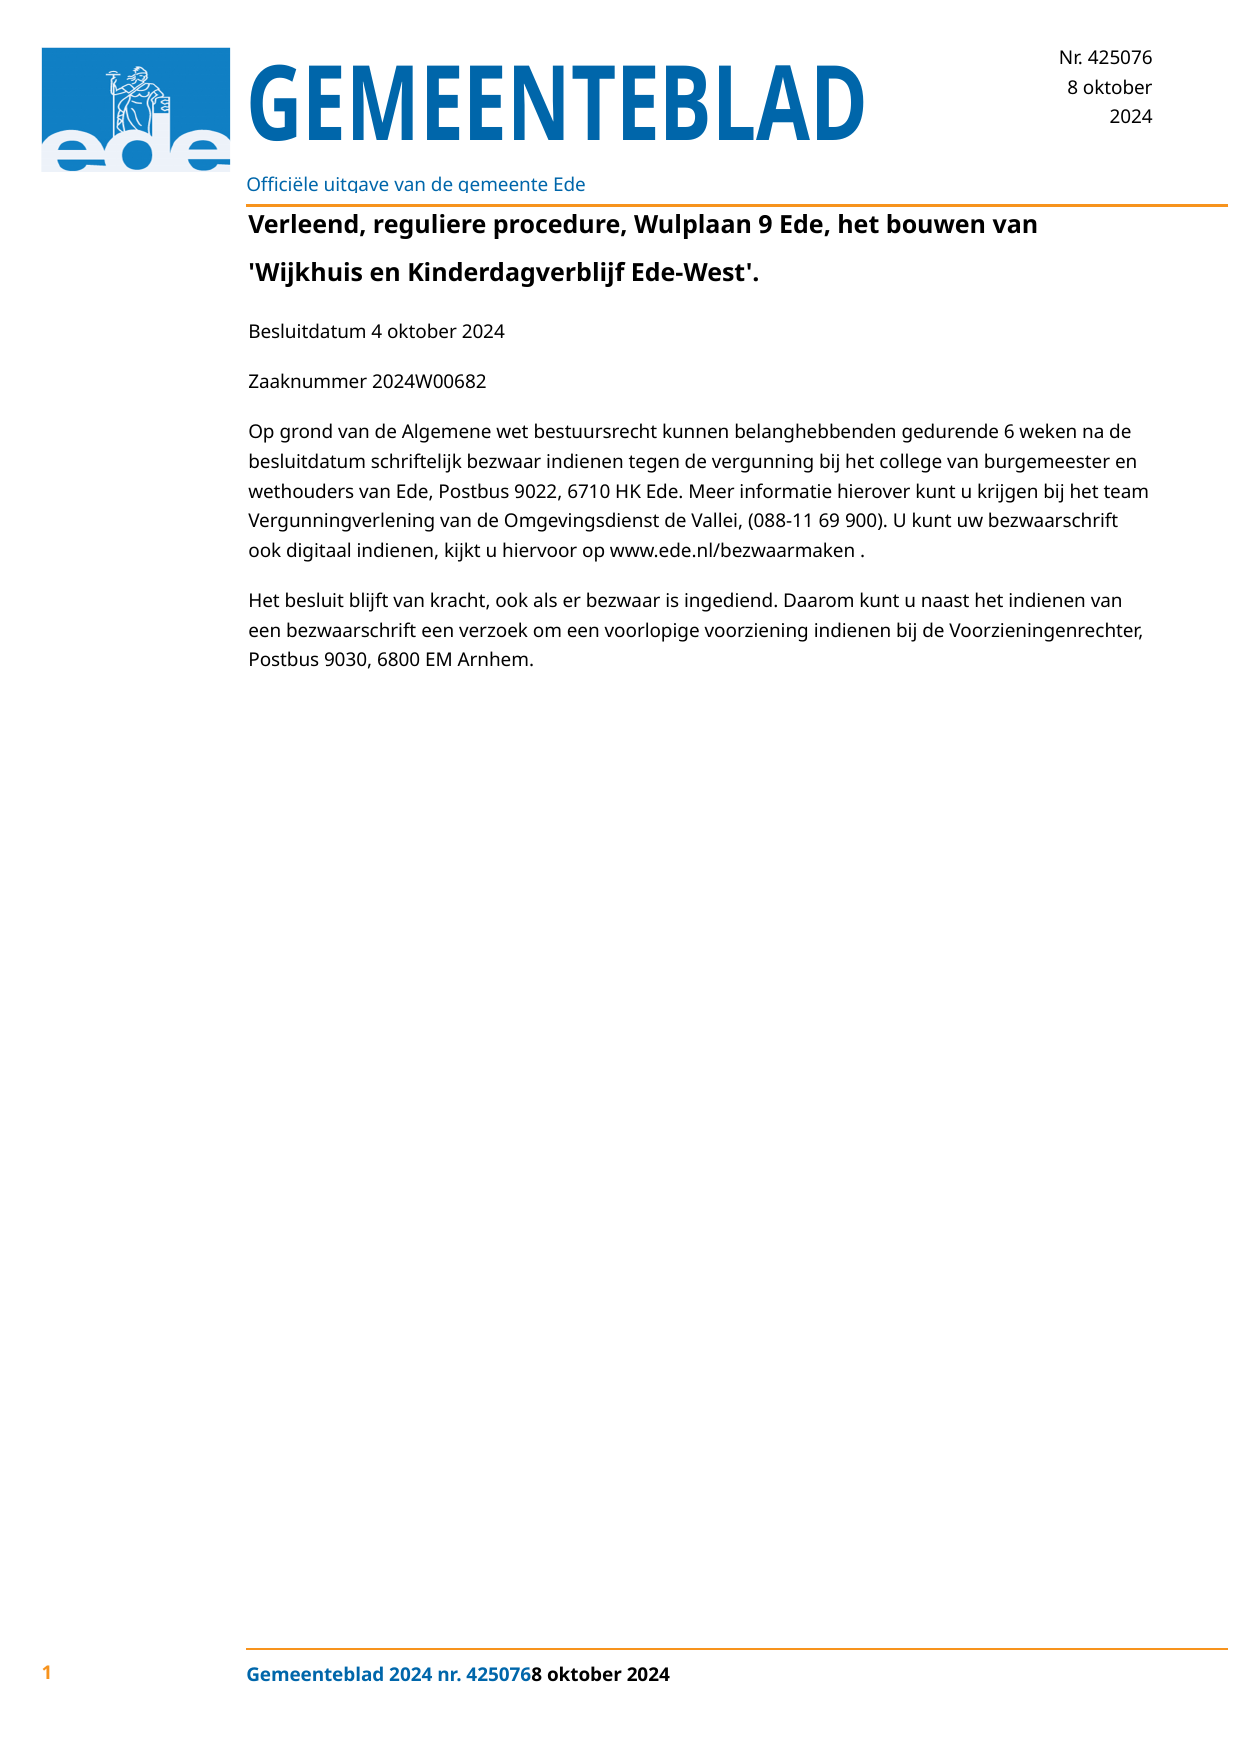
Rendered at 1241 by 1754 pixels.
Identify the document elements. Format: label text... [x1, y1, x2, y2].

text Verleend, reguliere procedure, Wulplaan 9 Ede, het bouwen van 'Wijkhuis en Kinderdagverblijf Ede-West'. [248, 207, 1152, 288]
text Het besluit blijft van kracht, ook als er bezwaar is ingediend. Daarom kunt u naast het indienen van een bezwaarschrift een verzoek om een voorlopige voorziening indienen bij de Voorzieningenrechter, Postbus 9030, 6800 EM Arnhem. [248, 587, 1152, 672]
picture [41, 47, 231, 172]
text Op grond van de Algemene wet bestuursrecht kunnen belanghebbenden gedurende 6 weken na de besluitdatum schriftelijk bezwaar indienen tegen de vergunning bij het college van burgemeester en wethouders van Ede, Postbus 9022, 6710 HK Ede. Meer informatie hierover kunt u krijgen bij het team Vergunningverlening van de Omgevingsdienst de Vallei, (088-11 69 900). U kunt uw bezwaarschrift ook digitaal indienen, kijkt u hiervoor op www.ede.nl/bezwaarmaken . [248, 419, 1152, 563]
text Zaaknummer 2024W00682 [248, 368, 1152, 394]
text Besluitdatum 4 oktober 2024 [248, 318, 1152, 344]
